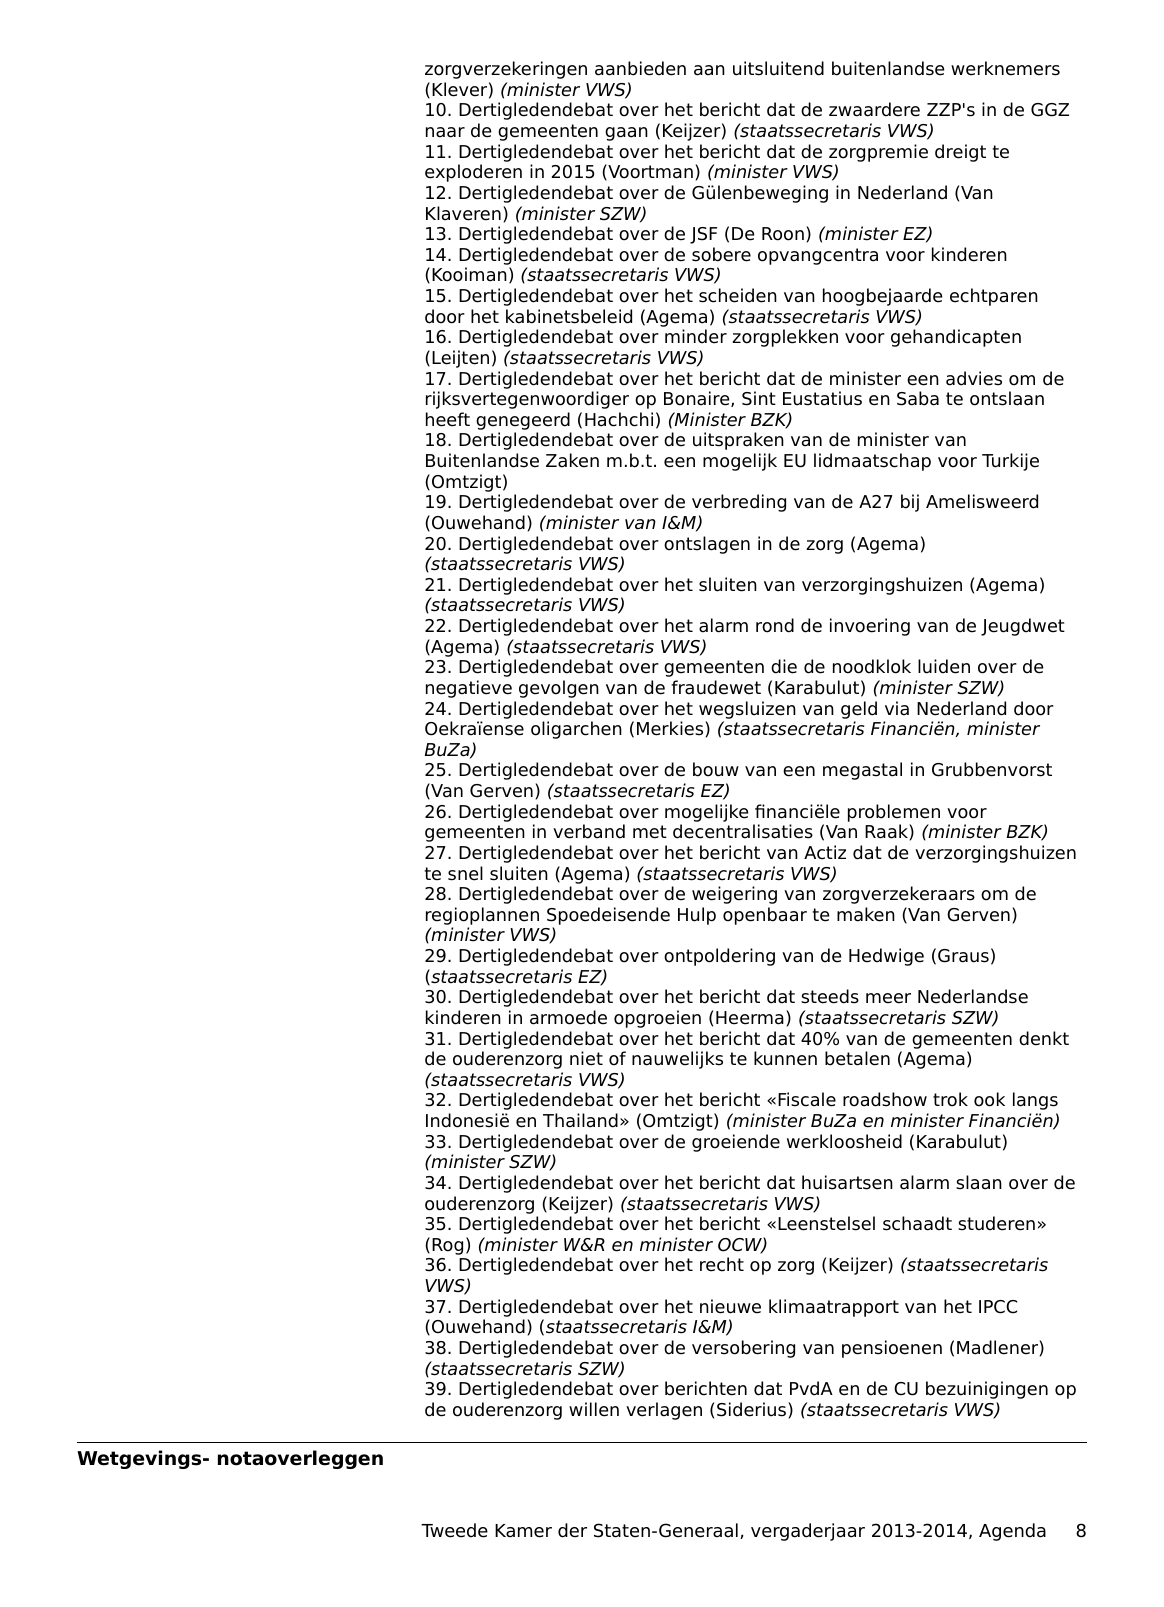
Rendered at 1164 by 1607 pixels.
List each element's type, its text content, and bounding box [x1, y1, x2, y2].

table_cell 12. Dertigledendebat over de Gülenbeweging in Nederland (Van Klaveren) (minister SZW) [418, 183, 1087, 224]
table_cell 30. Dertigledendebat over het bericht dat steeds meer Nederlandse kinderen in armoede opgroeien (Heerma) (staatssecretaris SZW) [418, 987, 1087, 1028]
table_header Wetgevings- notaoverleggen [77, 1443, 401, 1470]
table_cell [401, 183, 418, 224]
table_cell [77, 1338, 401, 1379]
table_cell 29. Dertigledendebat over ontpoldering van de Hedwige (Graus) (staatssecretaris EZ) [418, 946, 1087, 987]
table_cell 21. Dertigledendebat over het sluiten van verzorgingshuizen (Agema) (staatssecretaris VWS) [418, 575, 1087, 616]
table_cell [401, 987, 418, 1028]
table_cell [401, 369, 418, 430]
table_cell [401, 802, 418, 843]
table_cell 23. Dertigledendebat over gemeenten die de noodklok luiden over de negatieve gevolgen van de fraudewet (Karabulut) (minister SZW) [418, 657, 1087, 698]
table_cell [401, 59, 418, 100]
table_cell [77, 286, 401, 327]
table_cell [77, 616, 401, 657]
table_cell 37. Dertigledendebat over het nieuwe klimaatrapport van het IPCC (Ouwehand) (staatssecretaris I&M) [418, 1297, 1087, 1338]
table_cell [401, 534, 418, 575]
table_cell 20. Dertigledendebat over ontslagen in de zorg (Agema) (staatssecretaris VWS) [418, 534, 1087, 575]
table_cell [77, 760, 401, 802]
table_cell 17. Dertigledendebat over het bericht dat de minister een advies om de rijksvertegenwoordiger op Bonaire, Sint Eustatius en Saba te ontslaan heeft genegeerd (Hachchi) (Minister BZK) [418, 369, 1087, 430]
table_cell 28. Dertigledendebat over de weigering van zorgverzekeraars om de regioplannen Spoedeisende Hulp openbaar te maken (Van Gerven) (minister VWS) [418, 884, 1087, 946]
table_cell [401, 575, 418, 616]
table_cell [77, 699, 401, 760]
table_cell [77, 1214, 401, 1255]
table_cell [77, 1297, 401, 1338]
table_cell [77, 657, 401, 698]
table_cell 36. Dertigledendebat over het recht op zorg (Keijzer) (staatssecretaris VWS) [418, 1255, 1087, 1297]
table_cell [77, 1029, 401, 1090]
table_cell [77, 534, 401, 575]
table_cell [401, 843, 418, 884]
table_cell [401, 699, 418, 760]
table_header [401, 1443, 418, 1470]
table_cell 10. Dertigledendebat over het bericht dat de zwaardere ZZP's in de GGZ naar de gemeenten gaan (Keijzer) (staatssecretaris VWS) [418, 100, 1087, 142]
table_header [418, 1443, 1087, 1470]
table_cell 25. Dertigledendebat over de bouw van een megastal in Grubbenvorst (Van Gerven) (staatssecretaris EZ) [418, 760, 1087, 802]
table_cell [77, 1090, 401, 1132]
table_cell 19. Dertigledendebat over de verbreding van de A27 bij Amelisweerd (Ouwehand) (minister van I&M) [418, 492, 1087, 533]
table_cell 35. Dertigledendebat over het bericht «Leenstelsel schaadt studeren» (Rog) (minister W&R en minister OCW) [418, 1214, 1087, 1255]
table_cell [401, 1132, 418, 1173]
table_cell [401, 1214, 418, 1255]
table_cell [77, 430, 401, 492]
table_cell [77, 1255, 401, 1297]
table_cell [401, 492, 418, 533]
table_cell [401, 142, 418, 183]
table_cell [401, 1029, 418, 1090]
table_cell [401, 1297, 418, 1338]
table_cell [77, 245, 401, 286]
table_cell [77, 802, 401, 843]
table_cell [77, 100, 401, 142]
table_cell [401, 1338, 418, 1379]
table_cell 22. Dertigledendebat over het alarm rond de invoering van de Jeugdwet (Agema) (staatssecretaris VWS) [418, 616, 1087, 657]
table_cell [77, 1379, 401, 1420]
table_cell [401, 1255, 418, 1297]
table_cell [401, 946, 418, 987]
table_cell [401, 327, 418, 368]
table_cell [77, 1173, 401, 1214]
table_cell [401, 100, 418, 142]
table_cell [77, 183, 401, 224]
table_cell 27. Dertigledendebat over het bericht van Actiz dat de verzorgingshuizen te snel sluiten (Agema) (staatssecretaris VWS) [418, 843, 1087, 884]
table_cell [77, 369, 401, 430]
table_cell [401, 1379, 418, 1420]
table_cell [77, 575, 401, 616]
table_cell [401, 1173, 418, 1214]
table_cell 18. Dertigledendebat over de uitspraken van de minister van Buitenlandse Zaken m.b.t. een mogelijk EU lidmaatschap voor Turkije (Omtzigt) [418, 430, 1087, 492]
table_cell 38. Dertigledendebat over de versobering van pensioenen (Madlener) (staatssecretaris SZW) [418, 1338, 1087, 1379]
table_cell [401, 616, 418, 657]
table_cell [77, 492, 401, 533]
table_cell [401, 884, 418, 946]
table_cell [77, 843, 401, 884]
table_cell 31. Dertigledendebat over het bericht dat 40% van de gemeenten denkt de ouderenzorg niet of nauwelijks te kunnen betalen (Agema) (staatssecretaris VWS) [418, 1029, 1087, 1090]
table_cell 32. Dertigledendebat over het bericht «Fiscale roadshow trok ook langs Indonesië en Thailand» (Omtzigt) (minister BuZa en minister Financiën) [418, 1090, 1087, 1132]
table_cell [401, 657, 418, 698]
table_cell [401, 245, 418, 286]
table_cell 34. Dertigledendebat over het bericht dat huisartsen alarm slaan over de ouderenzorg (Keijzer) (staatssecretaris VWS) [418, 1173, 1087, 1214]
table_cell [401, 760, 418, 802]
table_cell 24. Dertigledendebat over het wegsluizen van geld via Nederland door Oekraïense oligarchen (Merkies) (staatssecretaris Financiën, minister BuZa) [418, 699, 1087, 760]
table_cell [77, 224, 401, 245]
table_cell [77, 327, 401, 368]
table_cell 39. Dertigledendebat over berichten dat PvdA en de CU bezuinigingen op de ouderenzorg willen verlagen (Siderius) (staatssecretaris VWS) [418, 1379, 1087, 1420]
table_cell 14. Dertigledendebat over de sobere opvangcentra voor kinderen (Kooiman) (staatssecretaris VWS) [418, 245, 1087, 286]
table_cell [77, 884, 401, 946]
table_cell 16. Dertigledendebat over minder zorgplekken voor gehandicapten (Leijten) (staatssecretaris VWS) [418, 327, 1087, 368]
table_cell [401, 1090, 418, 1132]
table_cell [77, 142, 401, 183]
table_cell 33. Dertigledendebat over de groeiende werkloosheid (Karabulut) (minister SZW) [418, 1132, 1087, 1173]
table_cell [401, 430, 418, 492]
table_cell [77, 59, 401, 100]
table_cell [77, 987, 401, 1028]
table_cell [77, 1132, 401, 1173]
table_cell [401, 224, 418, 245]
table_cell zorgverzekeringen aanbieden aan uitsluitend buitenlandse werknemers (Klever) (minister VWS) [418, 59, 1087, 100]
table_cell 11. Dertigledendebat over het bericht dat de zorgpremie dreigt te exploderen in 2015 (Voortman) (minister VWS) [418, 142, 1087, 183]
table_cell 13. Dertigledendebat over de JSF (De Roon) (minister EZ) [418, 224, 1087, 245]
table_cell [401, 286, 418, 327]
table_cell [77, 946, 401, 987]
table_cell 26. Dertigledendebat over mogelijke financiële problemen voor gemeenten in verband met decentralisaties (Van Raak) (minister BZK) [418, 802, 1087, 843]
table_cell 15. Dertigledendebat over het scheiden van hoogbejaarde echtparen door het kabinetsbeleid (Agema) (staatssecretaris VWS) [418, 286, 1087, 327]
